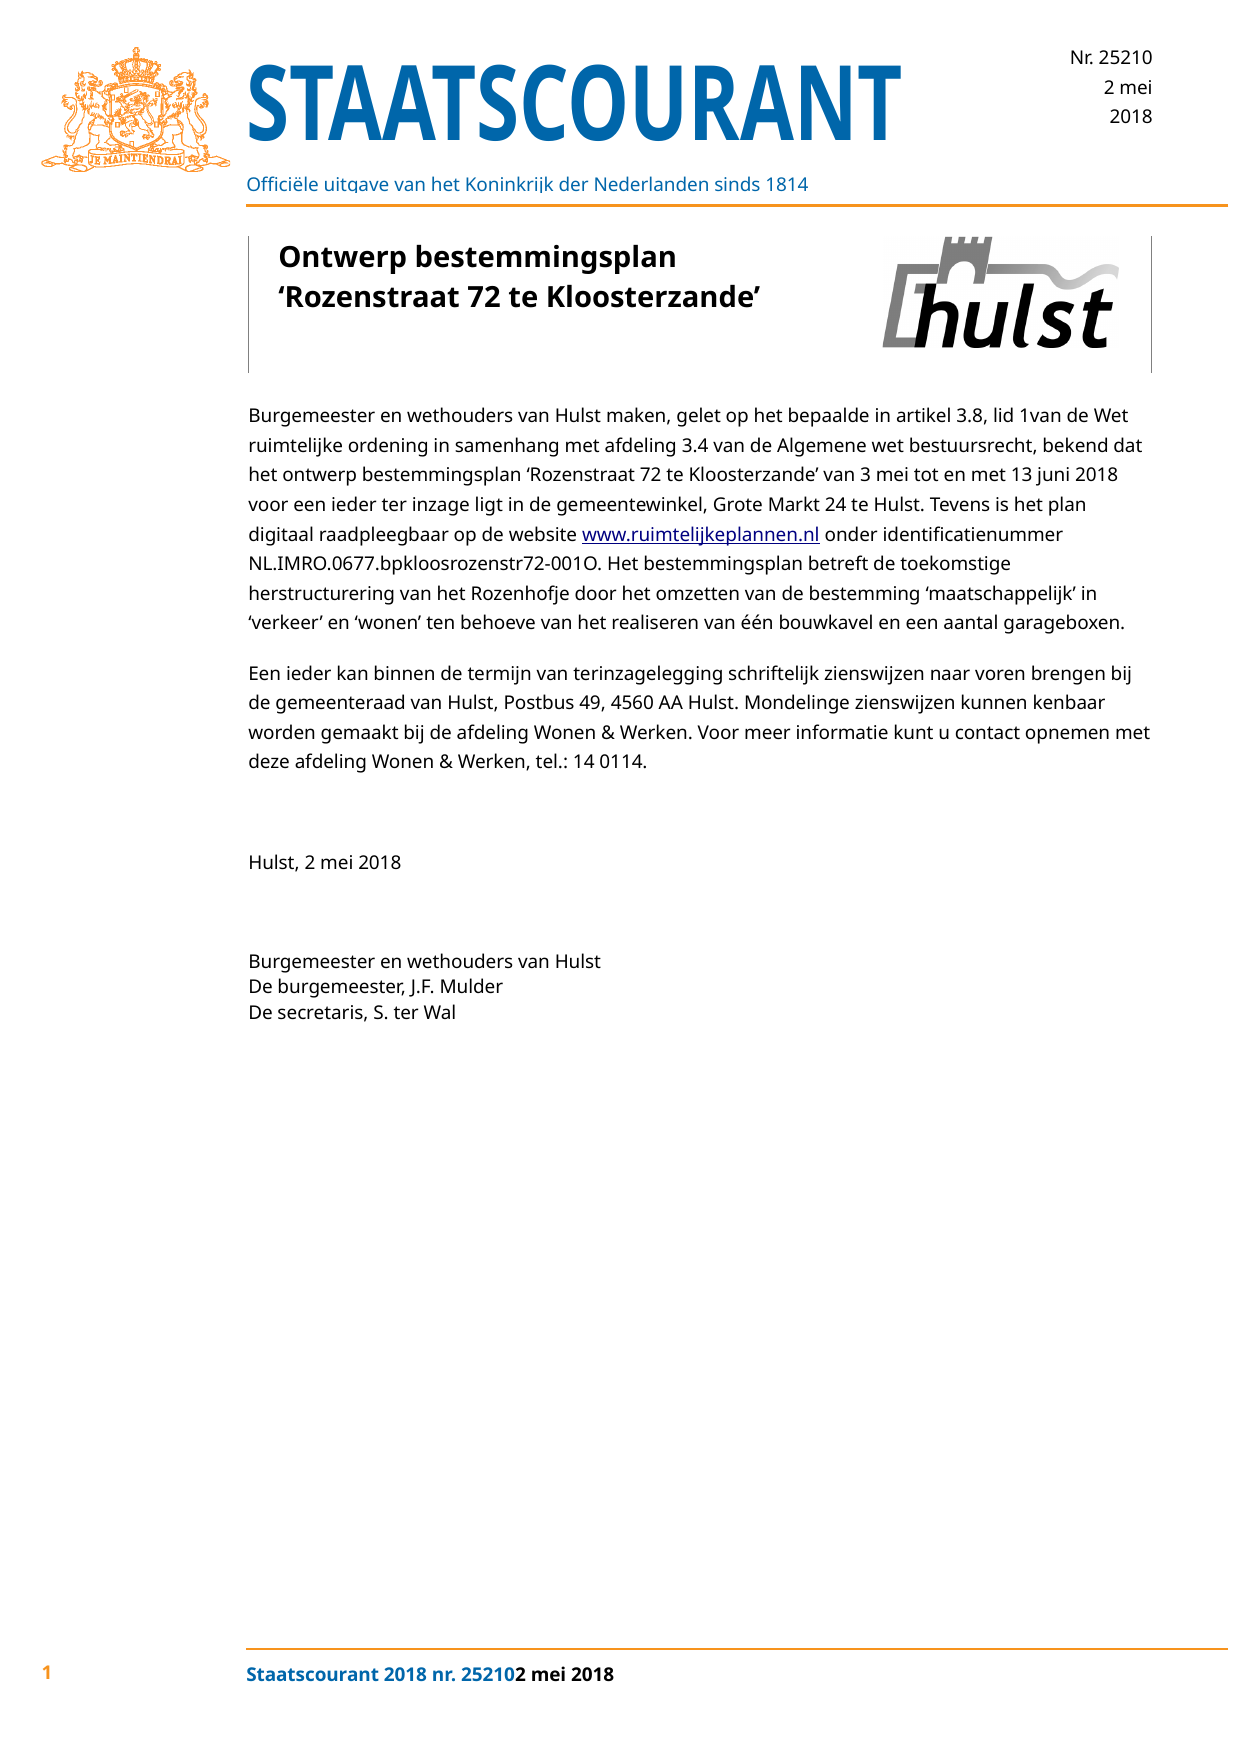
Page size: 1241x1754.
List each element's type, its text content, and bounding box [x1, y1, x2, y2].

text Burgemeester en wethouders van Hulst [248, 948, 1152, 973]
picture [882, 236, 1119, 348]
text Burgemeester en wethouders van Hulst maken, gelet op het bepaalde in artikel 3.8, lid 1van de Wet ruimtelijke ordening in samenhang met afdeling 3.4 van de Algemene wet bestuursrecht, bekend dat het ontwerp bestemmingsplan ‘Rozenstraat 72 te Kloosterzande’ van 3 mei tot en met 13 juni 2018 voor een ieder ter inzage ligt in de gemeentewinkel, Grote Markt 24 te Hulst. Tevens is het plan digitaal raadpleegbaar op de website www.ruimtelijkeplannen.nl onder identificatienummer NL.IMRO.0677.bpkloosrozenstr72-001O. Het bestemmingsplan betreft de toekomstige herstructurering van het Rozenhofje door het omzetten van de bestemming ‘maatschappelijk’ in ‘verkeer’ en ‘wonen’ ten behoeve van het realiseren van één bouwkavel en een aantal garageboxen. [248, 402, 1152, 635]
table_header [850, 236, 1151, 373]
text De burgemeester, J.F. Mulder [248, 973, 1152, 999]
text Hulst, 2 mei 2018 [248, 849, 1152, 875]
text De secretaris, S. ter Wal [248, 999, 1152, 1025]
table_header Ontwerp bestemmingsplan ‘Rozenstraat 72 te Kloosterzande’ [249, 236, 850, 373]
picture [41, 47, 231, 172]
text Een ieder kan binnen de termijn van terinzagelegging schriftelijk zienswijzen naar voren brengen bij de gemeenteraad van Hulst, Postbus 49, 4560 AA Hulst. Mondelinge zienswijzen kunnen kenbaar worden gemaakt bij de afdeling Wonen & Werken. Voor meer informatie kunt u contact opnemen met deze afdeling Wonen & Werken, tel.: 14 0114. [248, 660, 1152, 774]
